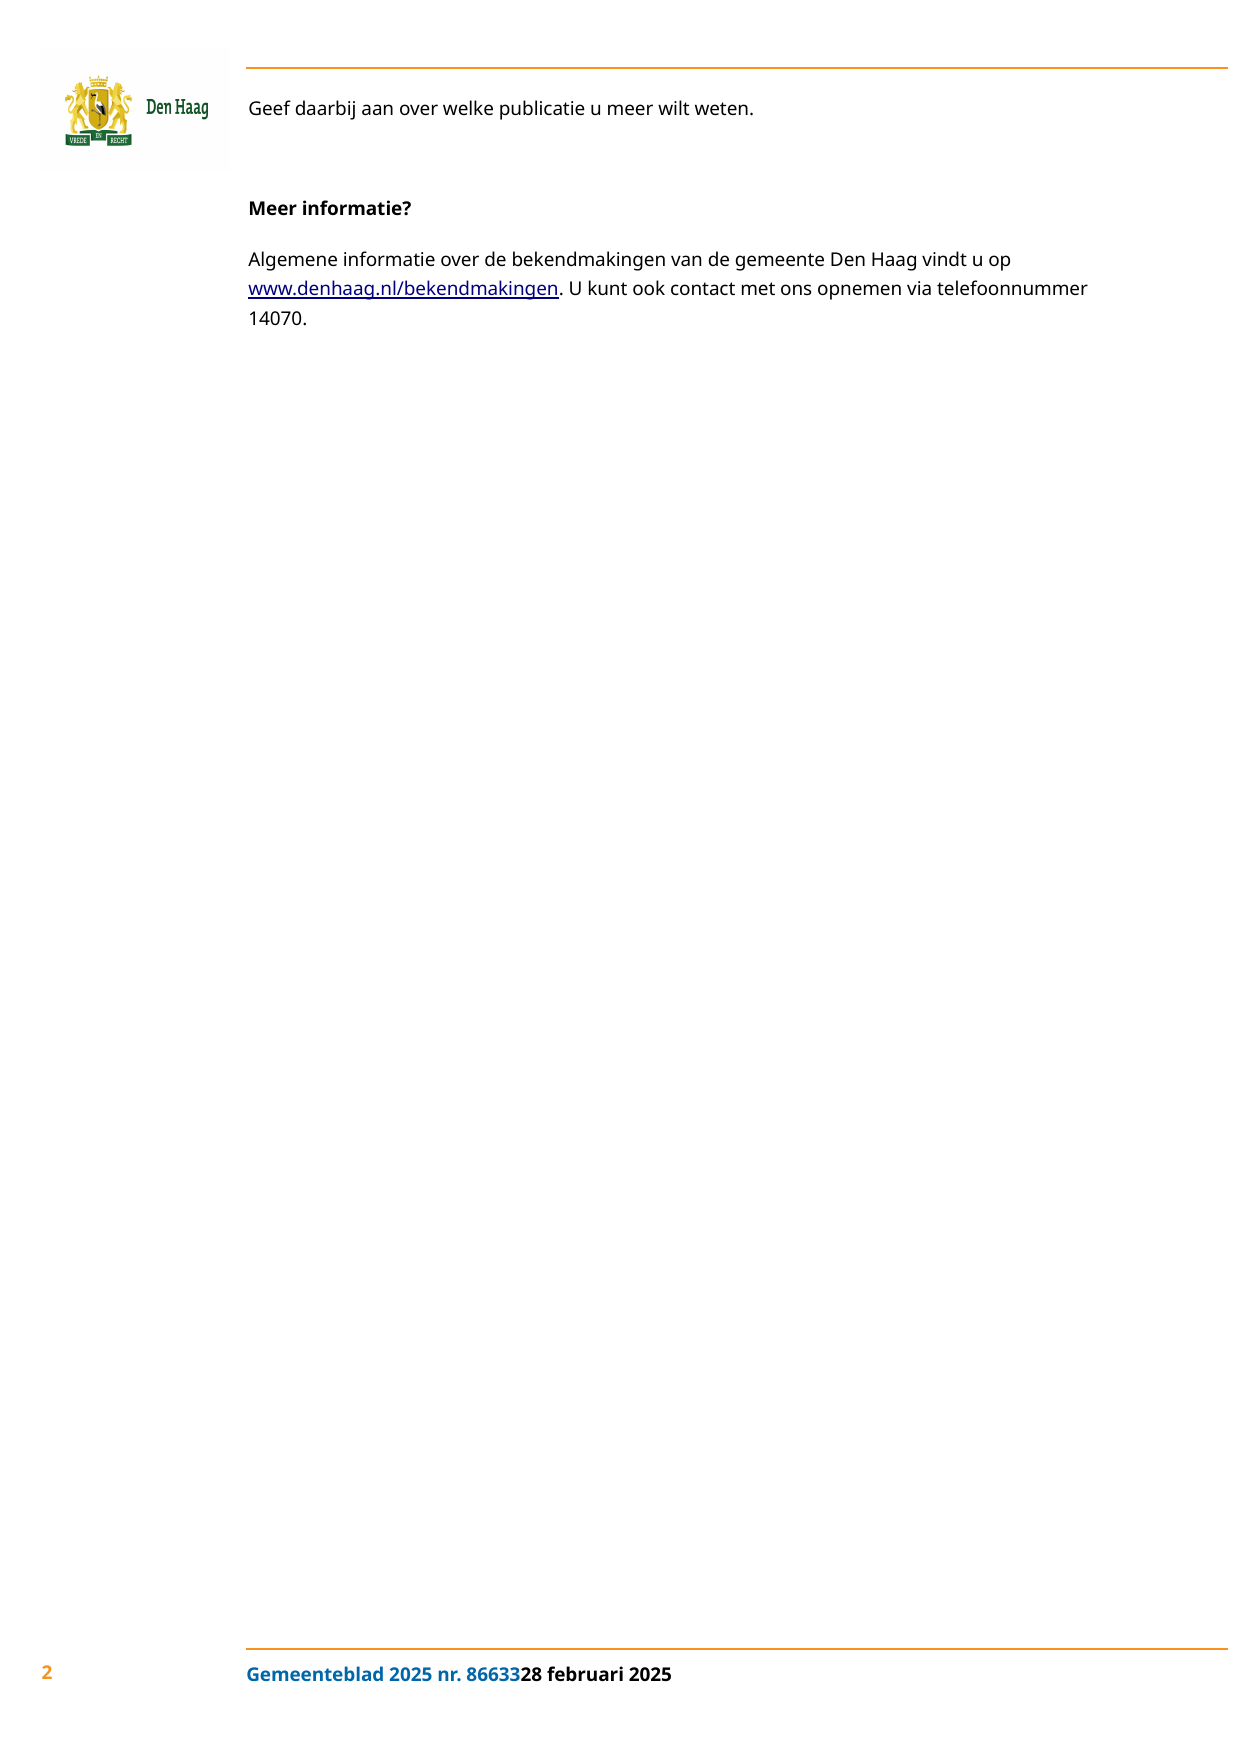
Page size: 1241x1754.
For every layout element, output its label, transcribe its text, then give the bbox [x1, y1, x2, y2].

text Algemene informatie over de bekendmakingen van de gemeente Den Haag vindt u op www.denhaag.nl/bekendmakingen. U kunt ook contact met ons opnemen via telefoonnummer 14070. [248, 246, 1152, 331]
text Meer informatie? [248, 196, 1152, 221]
picture [41, 47, 231, 172]
text Geef daarbij aan over welke publicatie u meer wilt weten. [248, 95, 1152, 121]
